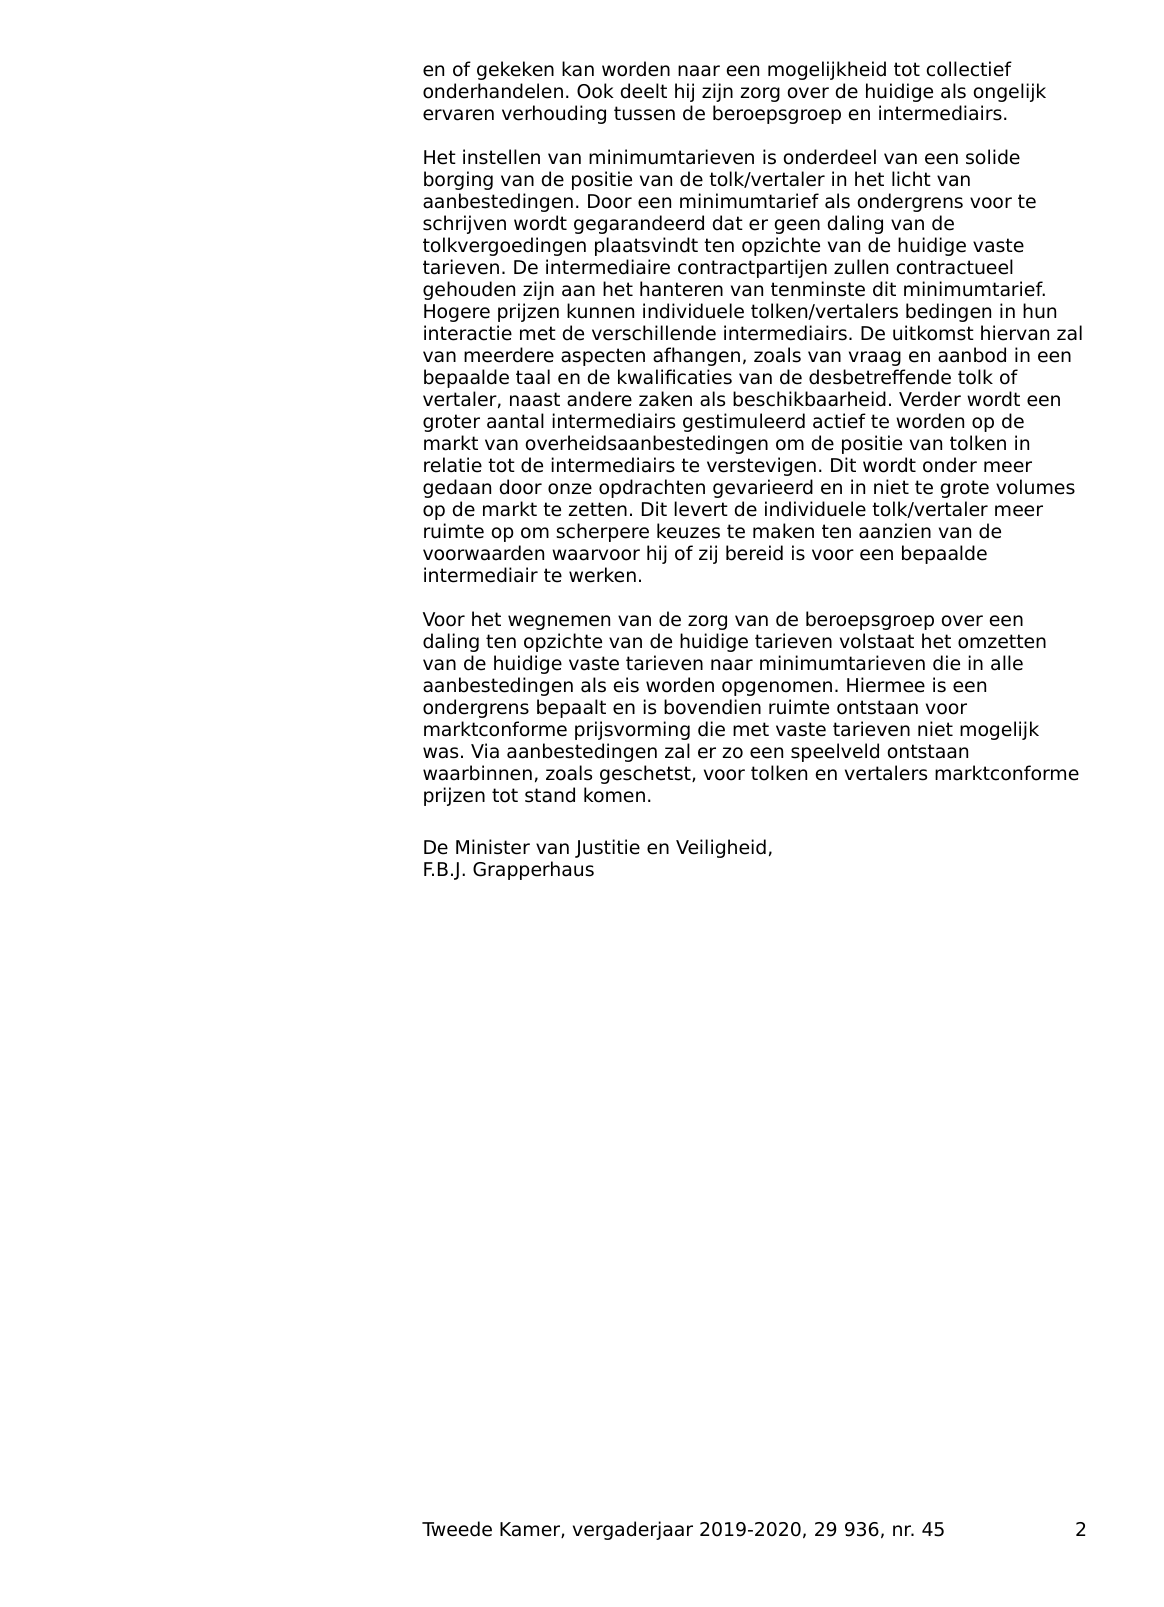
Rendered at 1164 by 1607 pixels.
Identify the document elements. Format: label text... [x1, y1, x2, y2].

text De Minister van Justitie en Veiligheid, F.B.J. Grapperhaus [422, 837, 1087, 881]
text Voor het wegnemen van de zorg van de beroepsgroep over een daling ten opzichte van de huidige tarieven volstaat het omzetten van de huidige vaste tarieven naar minimumtarieven die in alle aanbestedingen als eis worden opgenomen. Hiermee is een ondergrens bepaalt en is bovendien ruimte ontstaan voor marktconforme prijsvorming die met vaste tarieven niet mogelijk was. Via aanbestedingen zal er zo een speelveld ontstaan waarbinnen, zoals geschetst, voor tolken en vertalers marktconforme prijzen tot stand komen. [422, 609, 1087, 807]
text en of gekeken kan worden naar een mogelijkheid tot collectief onderhandelen. Ook deelt hij zijn zorg over de huidige als ongelijk ervaren verhouding tussen de beroepsgroep en intermediairs. [422, 59, 1087, 125]
text Het instellen van minimumtarieven is onderdeel van een solide borging van de positie van de tolk/vertaler in het licht van aanbestedingen. Door een minimumtarief als ondergrens voor te schrijven wordt gegarandeerd dat er geen daling van de tolkvergoedingen plaatsvindt ten opzichte van de huidige vaste tarieven. De intermediaire contractpartijen zullen contractueel gehouden zijn aan het hanteren van tenminste dit minimumtarief. Hogere prijzen kunnen individuele tolken/vertalers bedingen in hun interactie met de verschillende intermediairs. De uitkomst hiervan zal van meerdere aspecten afhangen, zoals van vraag en aanbod in een bepaalde taal en de kwalificaties van de desbetreffende tolk of vertaler, naast andere zaken als beschikbaarheid. Verder wordt een groter aantal intermediairs gestimuleerd actief te worden op de markt van overheidsaanbestedingen om de positie van tolken in relatie tot de intermediairs te verstevigen. Dit wordt onder meer gedaan door onze opdrachten gevarieerd en in niet te grote volumes op de markt te zetten. Dit levert de individuele tolk/vertaler meer ruimte op om scherpere keuzes te maken ten aanzien van de voorwaarden waarvoor hij of zij bereid is voor een bepaalde intermediair te werken. [422, 147, 1087, 587]
